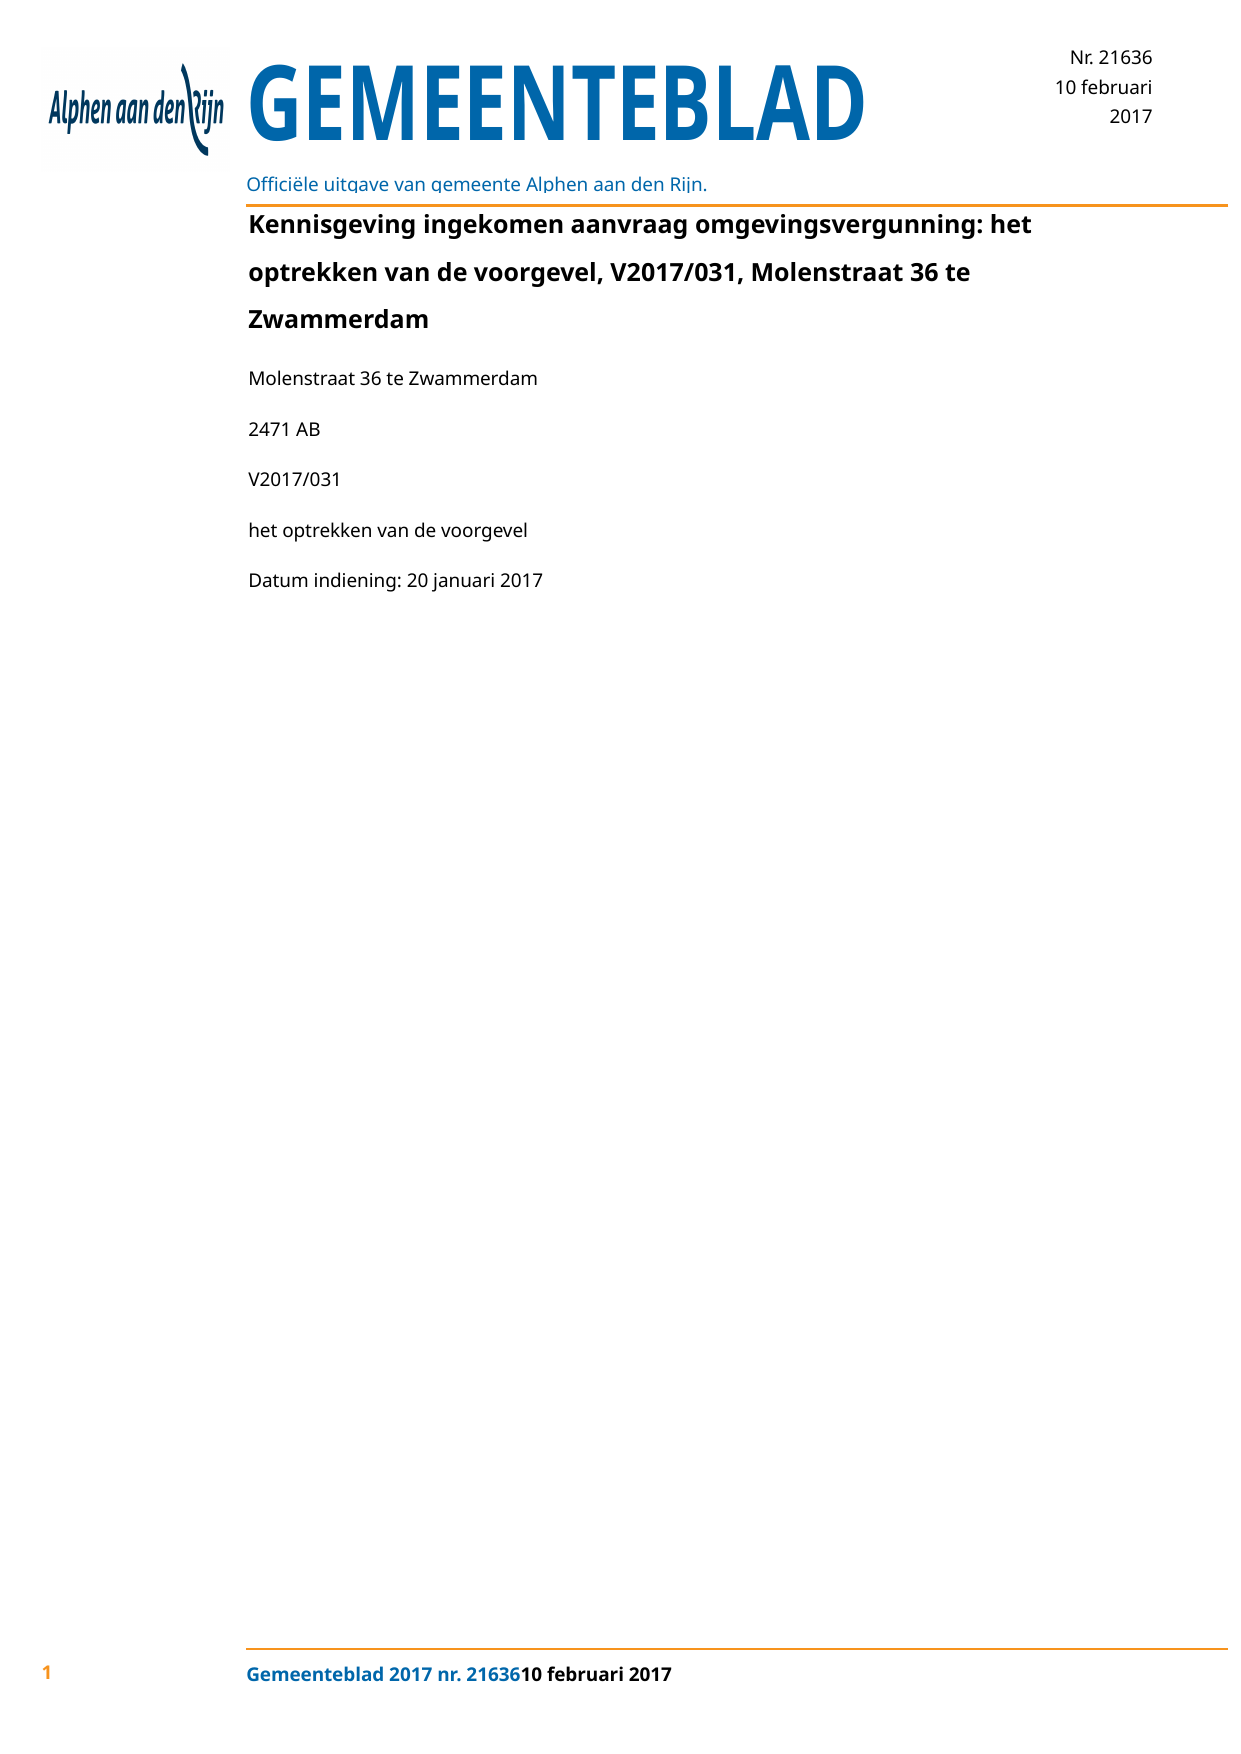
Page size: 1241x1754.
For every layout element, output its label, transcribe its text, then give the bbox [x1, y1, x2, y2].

text Kennisgeving ingekomen aanvraag omgevingsvergunning: het optrekken van de voorgevel, V2017/031, Molenstraat 36 te Zwammerdam [248, 207, 1152, 336]
text het optrekken van de voorgevel [248, 517, 1152, 542]
text Molenstraat 36 te Zwammerdam [248, 366, 1152, 391]
text 2471 AB [248, 416, 1152, 442]
picture [41, 47, 231, 172]
text Datum indiening: 20 januari 2017 [248, 567, 1152, 593]
text V2017/031 [248, 466, 1152, 492]
